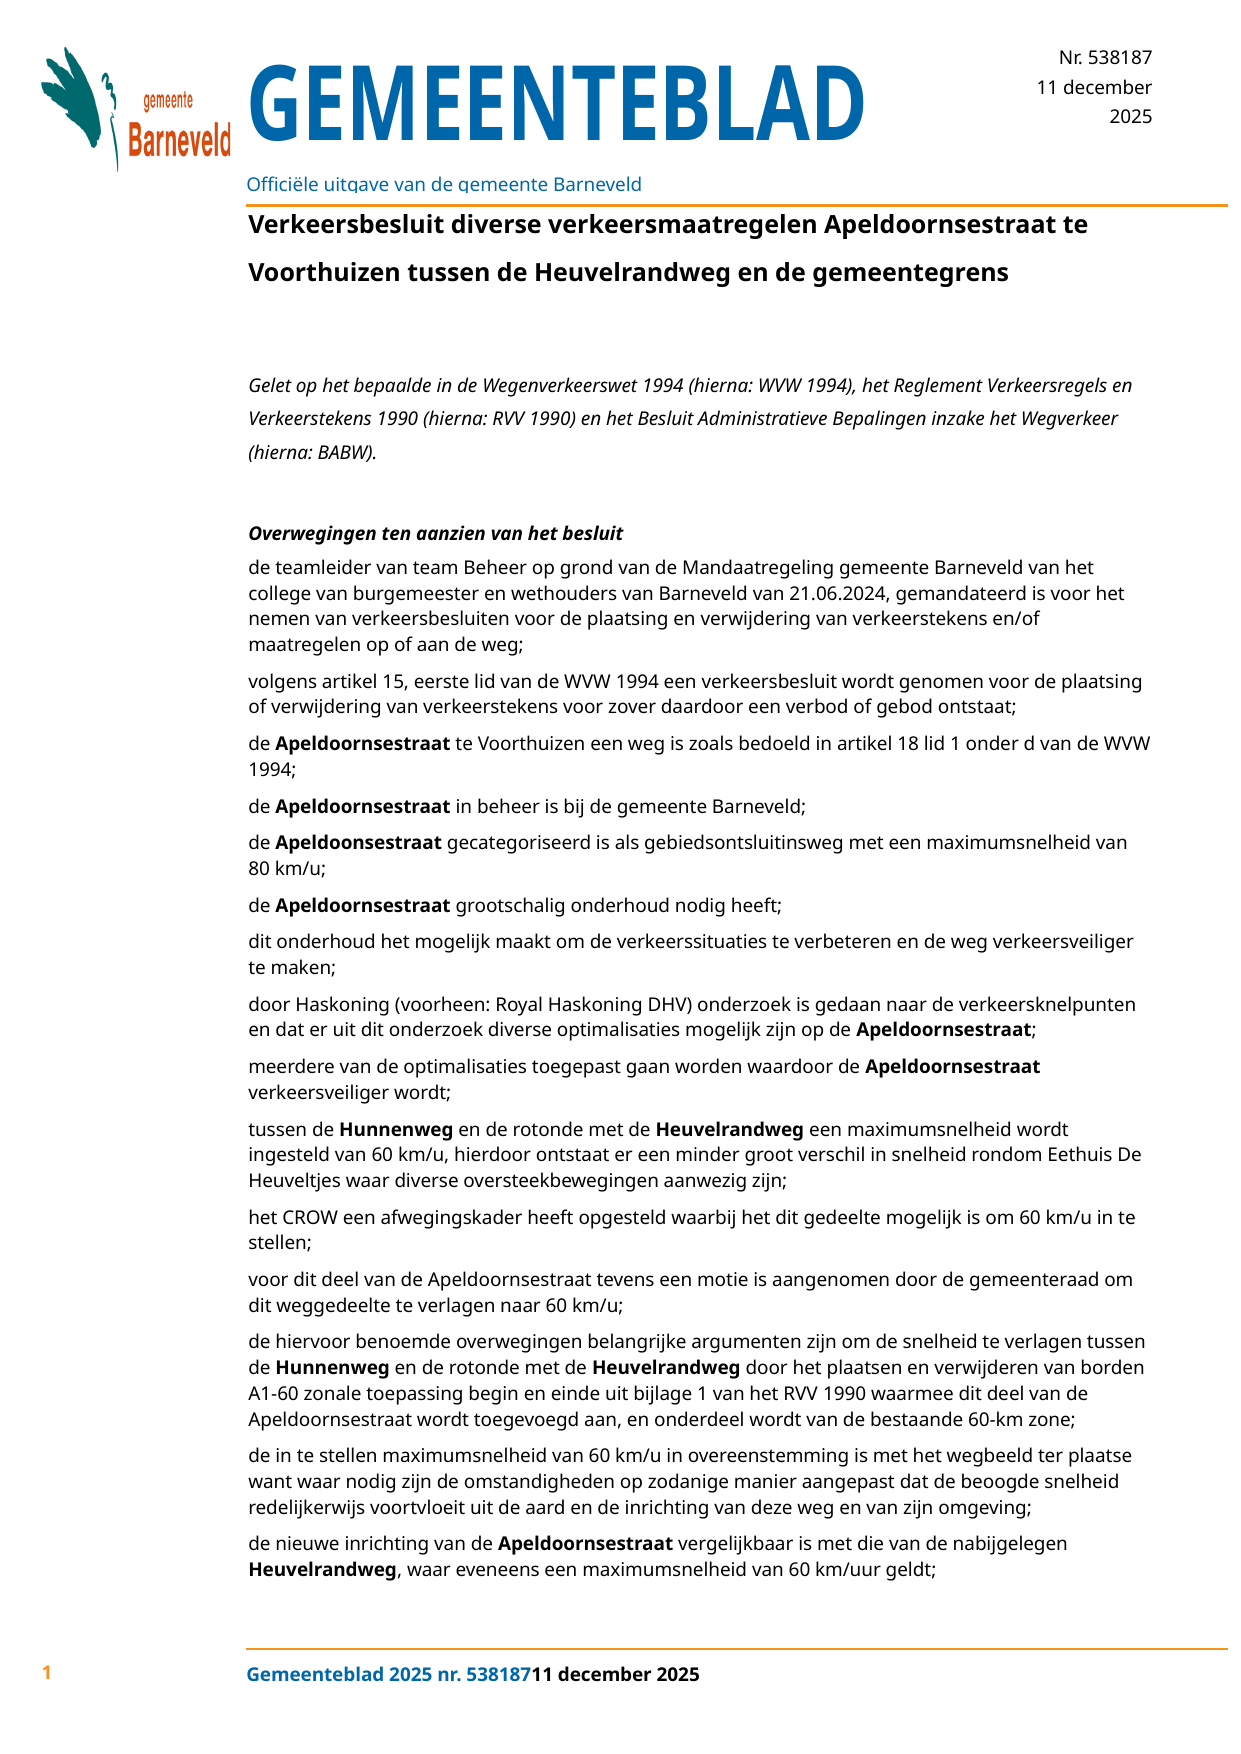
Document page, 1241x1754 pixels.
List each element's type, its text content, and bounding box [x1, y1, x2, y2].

text dit onderhoud het mogelijk maakt om de verkeerssituaties te verbeteren en de weg verkeersveiliger te maken; [248, 928, 1152, 980]
text de Apeldoonsestraat gecategoriseerd is als gebiedsontsluitinsweg met een maximumsnelheid van 80 km/u; [248, 829, 1152, 881]
text tussen de Hunnenweg en de rotonde met de Heuvelrandweg een maximumsnelheid wordt ingesteld van 60 km/u, hierdoor ontstaat er een minder groot verschil in snelheid rondom Eethuis De Heuveltjes waar diverse oversteekbewegingen aanwezig zijn; [248, 1116, 1152, 1193]
text de Apeldoornsestraat in beheer is bij de gemeente Barneveld; [248, 793, 1152, 818]
text de nieuwe inrichting van de Apeldoornsestraat vergelijkbaar is met die van de nabijgelegen Heuvelrandweg, waar eveneens een maximumsnelheid van 60 km/uur geldt; [248, 1531, 1152, 1582]
text de Apeldoornsestraat te Voorthuizen een weg is zoals bedoeld in artikel 18 lid 1 onder d van de WVW 1994; [248, 730, 1152, 782]
text Gelet op het bepaalde in de Wegenverkeerswet 1994 (hierna: WVW 1994), het Reglement Verkeersregels en Verkeerstekens 1990 (hierna: RVV 1990) en het Besluit Administratieve Bepalingen inzake het Wegverkeer (hierna: BABW). [248, 372, 1152, 464]
text de hiervoor benoemde overwegingen belangrijke argumenten zijn om de snelheid te verlagen tussen de Hunnenweg en de rotonde met de Heuvelrandweg door het plaatsen en verwijderen van borden A1-60 zonale toepassing begin en einde uit bijlage 1 van het RVV 1990 waarmee dit deel van de Apeldoornsestraat wordt toegevoegd aan, en onderdeel wordt van de bestaande 60-km zone; [248, 1329, 1152, 1432]
text meerdere van de optimalisaties toegepast gaan worden waardoor de Apeldoornsestraat verkeersveiliger wordt; [248, 1053, 1152, 1105]
text voor dit deel van de Apeldoornsestraat tevens een motie is aangenomen door de gemeenteraad om dit weggedeelte te verlagen naar 60 km/u; [248, 1266, 1152, 1318]
text Verkeersbesluit diverse verkeersmaatregelen Apeldoornsestraat te Voorthuizen tussen de Heuvelrandweg en de gemeentegrens [248, 207, 1152, 288]
text de teamleider van team Beheer op grond van de Mandaatregeling gemeente Barneveld van het college van burgemeester en wethouders van Barneveld van 21.06.2024, gemandateerd is voor het nemen van verkeersbesluiten voor de plaatsing en verwijdering van verkeerstekens en/of maatregelen op of aan de weg; [248, 554, 1152, 657]
picture [41, 47, 231, 172]
text volgens artikel 15, eerste lid van de WVW 1994 een verkeersbesluit wordt genomen voor de plaatsing of verwijdering van verkeerstekens voor zover daardoor een verbod of gebod ontstaat; [248, 668, 1152, 719]
text door Haskoning (voorheen: Royal Haskoning DHV) onderzoek is gedaan naar de verkeersknelpunten en dat er uit dit onderzoek diverse optimalisaties mogelijk zijn op de Apeldoornsestraat; [248, 991, 1152, 1042]
text Overwegingen ten aanzien van het besluit [248, 520, 1152, 546]
text de Apeldoornsestraat grootschalig onderhoud nodig heeft; [248, 892, 1152, 918]
text de in te stellen maximumsnelheid van 60 km/u in overeenstemming is met het wegbeeld ter plaatse want waar nodig zijn de omstandigheden op zodanige manier aangepast dat de beoogde snelheid redelijkerwijs voortvloeit uit de aard en de inrichting van deze weg en van zijn omgeving; [248, 1442, 1152, 1520]
text het CROW een afwegingskader heeft opgesteld waarbij het dit gedeelte mogelijk is om 60 km/u in te stellen; [248, 1204, 1152, 1255]
